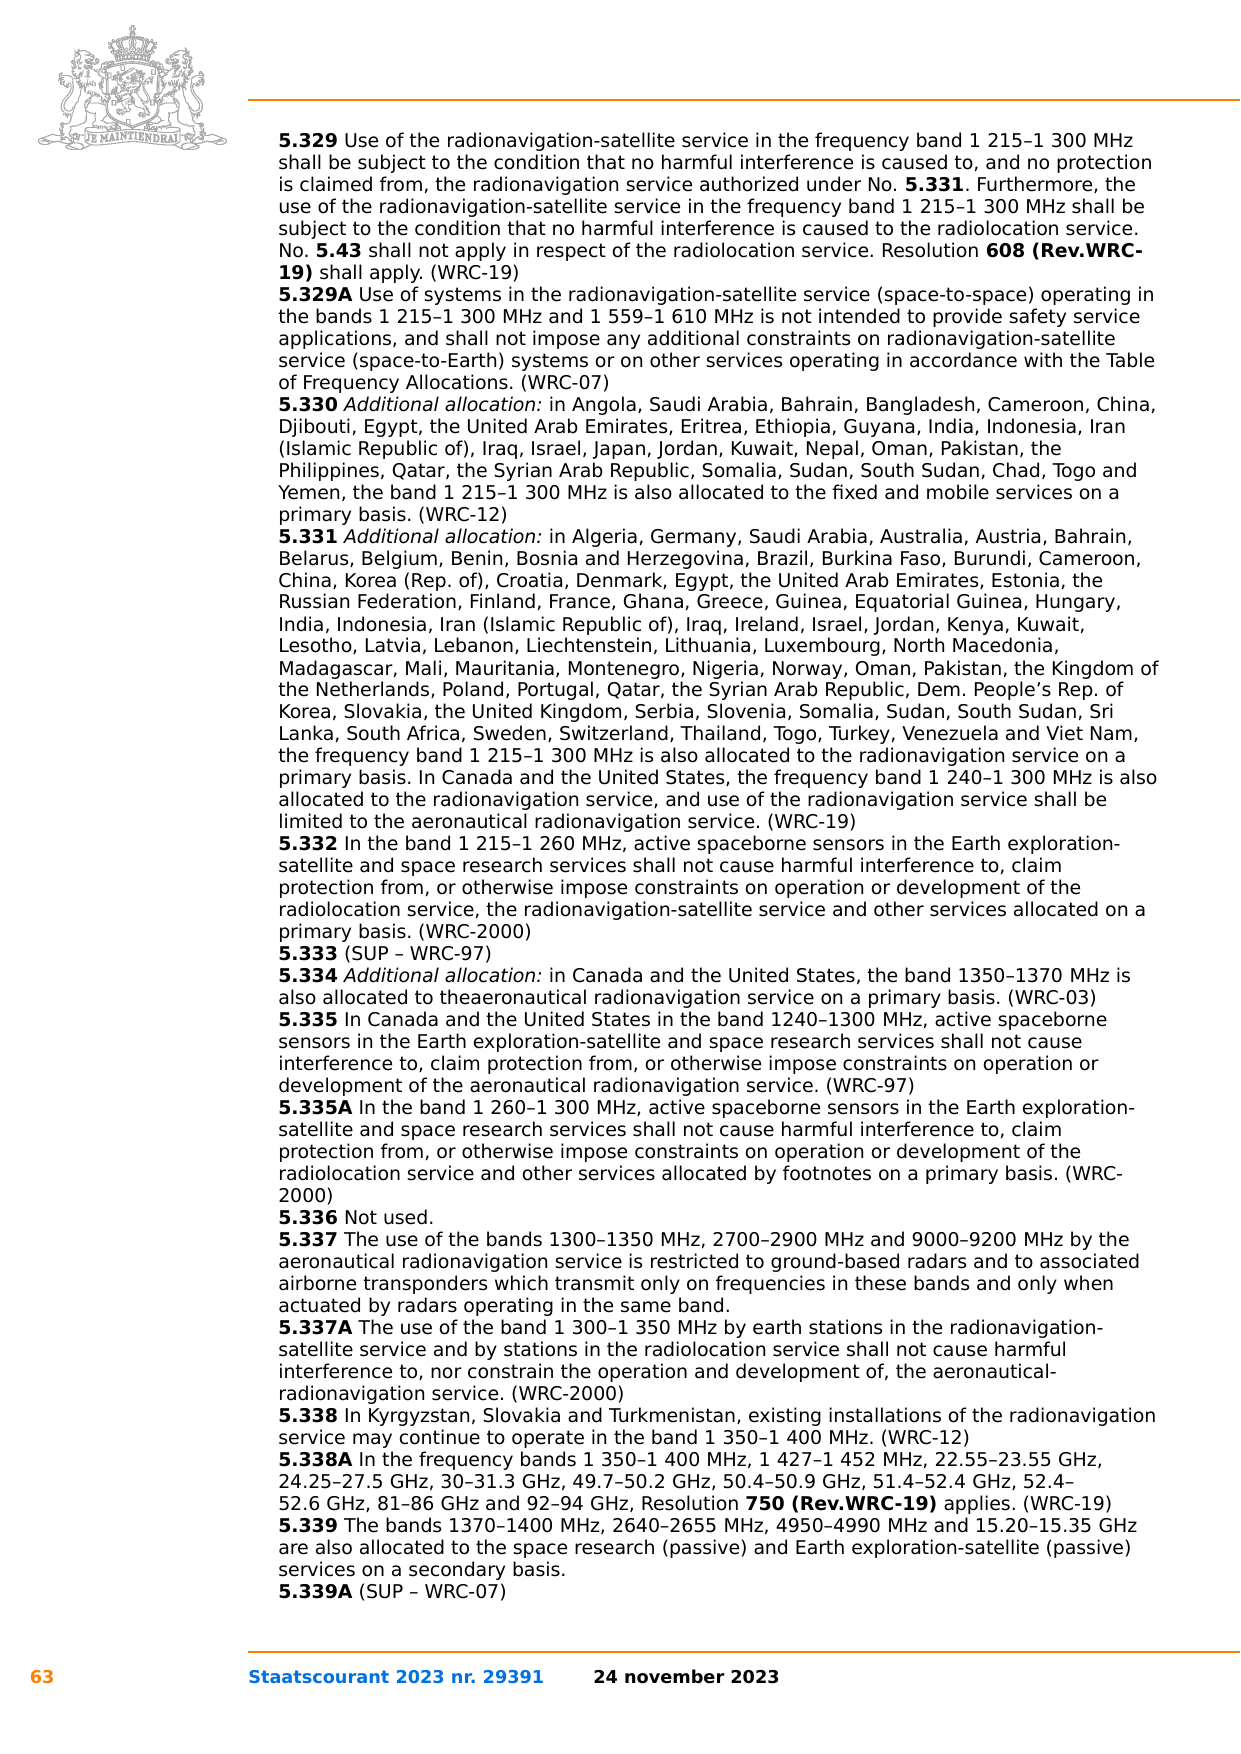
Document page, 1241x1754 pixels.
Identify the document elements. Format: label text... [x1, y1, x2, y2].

picture [38, 25, 227, 150]
text 5.338 In Kyrgyzstan, Slovakia and Turkmenistan, existing installations of the radionavigation service may continue to operate in the band 1 350–1 400 MHz. (WRC-12) [278, 1405, 1163, 1449]
text 5.338A In the frequency bands 1 350–1 400 MHz, 1 427–1 452 MHz, 22.55–23.55 GHz, 24.25–27.5 GHz, 30–31.3 GHz, 49.7–50.2 GHz, 50.4–50.9 GHz, 51.4–52.4 GHz, 52.4–52.6 GHz, 81–86 GHz and 92–94 GHz, Resolution 750 (Rev.WRC-19) applies. (WRC-19) [278, 1449, 1163, 1514]
text 5.333 (SUP – WRC-97) [278, 943, 1163, 965]
text 5.336 Not used. [278, 1207, 1163, 1229]
text 5.339A (SUP – WRC-07) [278, 1581, 1163, 1602]
text 5.331 Additional allocation: in Algeria, Germany, Saudi Arabia, Australia, Austria, Bahrain, Belarus, Belgium, Benin, Bosnia and Herzegovina, Brazil, Burkina Faso, Burundi, Cameroon, China, Korea (Rep. of), Croatia, Denmark, Egypt, the United Arab Emirates, Estonia, the Russian Federation, Finland, France, Ghana, Greece, Guinea, Equatorial Guinea, Hungary, India, Indonesia, Iran (Islamic Republic of), Iraq, Ireland, Israel, Jordan, Kenya, Kuwait, Lesotho, Latvia, Lebanon, Liechtenstein, Lithuania, Luxembourg, North Macedonia, Madagascar, Mali, Mauritania, Montenegro, Nigeria, Norway, Oman, Pakistan, the Kingdom of the Netherlands, Poland, Portugal, Qatar, the Syrian Arab Republic, Dem. People’s Rep. of Korea, Slovakia, the United Kingdom, Serbia, Slovenia, Somalia, Sudan, South Sudan, Sri Lanka, South Africa, Sweden, Switzerland, Thailand, Togo, Turkey, Venezuela and Viet Nam, the frequency band 1 215–1 300 MHz is also allocated to the radionavigation service on a primary basis. In Canada and the United States, the frequency band 1 240–1 300 MHz is also allocated to the radionavigation service, and use of the radionavigation service shall be limited to the aeronautical radionavigation service. (WRC-19) [278, 526, 1163, 833]
text 5.334 Additional allocation: in Canada and the United States, the band 1350–1370 MHz is also allocated to theaeronautical radionavigation service on a primary basis. (WRC-03) [278, 965, 1163, 1009]
text 5.330 Additional allocation: in Angola, Saudi Arabia, Bahrain, Bangladesh, Cameroon, China, Djibouti, Egypt, the United Arab Emirates, Eritrea, Ethiopia, Guyana, India, Indonesia, Iran (Islamic Republic of), Iraq, Israel, Japan, Jordan, Kuwait, Nepal, Oman, Pakistan, the Philippines, Qatar, the Syrian Arab Republic, Somalia, Sudan, South Sudan, Chad, Togo and Yemen, the band 1 215–1 300 MHz is also allocated to the fixed and mobile services on a primary basis. (WRC-12) [278, 394, 1163, 526]
text 5.337A The use of the band 1 300–1 350 MHz by earth stations in the radionavigation-satellite service and by stations in the radiolocation service shall not cause harmful interference to, nor constrain the operation and development of, the aeronautical-radionavigation service. (WRC-2000) [278, 1317, 1163, 1405]
text 5.329A Use of systems in the radionavigation-satellite service (space-to-space) operating in the bands 1 215–1 300 MHz and 1 559–1 610 MHz is not intended to provide safety service applications, and shall not impose any additional constraints on radionavigation-satellite service (space-to-Earth) systems or on other services operating in accordance with the Table of Frequency Allocations. (WRC-07) [278, 284, 1163, 394]
text 5.332 In the band 1 215–1 260 MHz, active spaceborne sensors in the Earth exploration-satellite and space research services shall not cause harmful interference to, claim protection from, or otherwise impose constraints on operation or development of the radiolocation service, the radionavigation-satellite service and other services allocated on a primary basis. (WRC-2000) [278, 833, 1163, 943]
text 5.339 The bands 1370–1400 MHz, 2640–2655 MHz, 4950–4990 MHz and 15.20–15.35 GHz are also allocated to the space research (passive) and Earth exploration-satellite (passive) services on a secondary basis. [278, 1514, 1163, 1581]
text 5.337 The use of the bands 1300–1350 MHz, 2700–2900 MHz and 9000–9200 MHz by the aeronautical radionavigation service is restricted to ground-based radars and to associated airborne transponders which transmit only on frequencies in these bands and only when actuated by radars operating in the same band. [278, 1229, 1163, 1317]
text 5.335A In the band 1 260–1 300 MHz, active spaceborne sensors in the Earth exploration-satellite and space research services shall not cause harmful interference to, claim protection from, or otherwise impose constraints on operation or development of the radiolocation service and other services allocated by footnotes on a primary basis. (WRC-2000) [278, 1097, 1163, 1207]
text 5.329 Use of the radionavigation-satellite service in the frequency band 1 215–1 300 MHz shall be subject to the condition that no harmful interference is caused to, and no protection is claimed from, the radionavigation service authorized under No. 5.331. Furthermore, the use of the radionavigation-satellite service in the frequency band 1 215–1 300 MHz shall be subject to the condition that no harmful interference is caused to the radiolocation service. No. 5.43 shall not apply in respect of the radiolocation service. Resolution 608 (Rev.WRC-19) shall apply. (WRC-19) [278, 130, 1163, 284]
text 5.335 In Canada and the United States in the band 1240–1300 MHz, active spaceborne sensors in the Earth exploration-satellite and space research services shall not cause interference to, claim protection from, or otherwise impose constraints on operation or development of the aeronautical radionavigation service. (WRC-97) [278, 1009, 1163, 1097]
